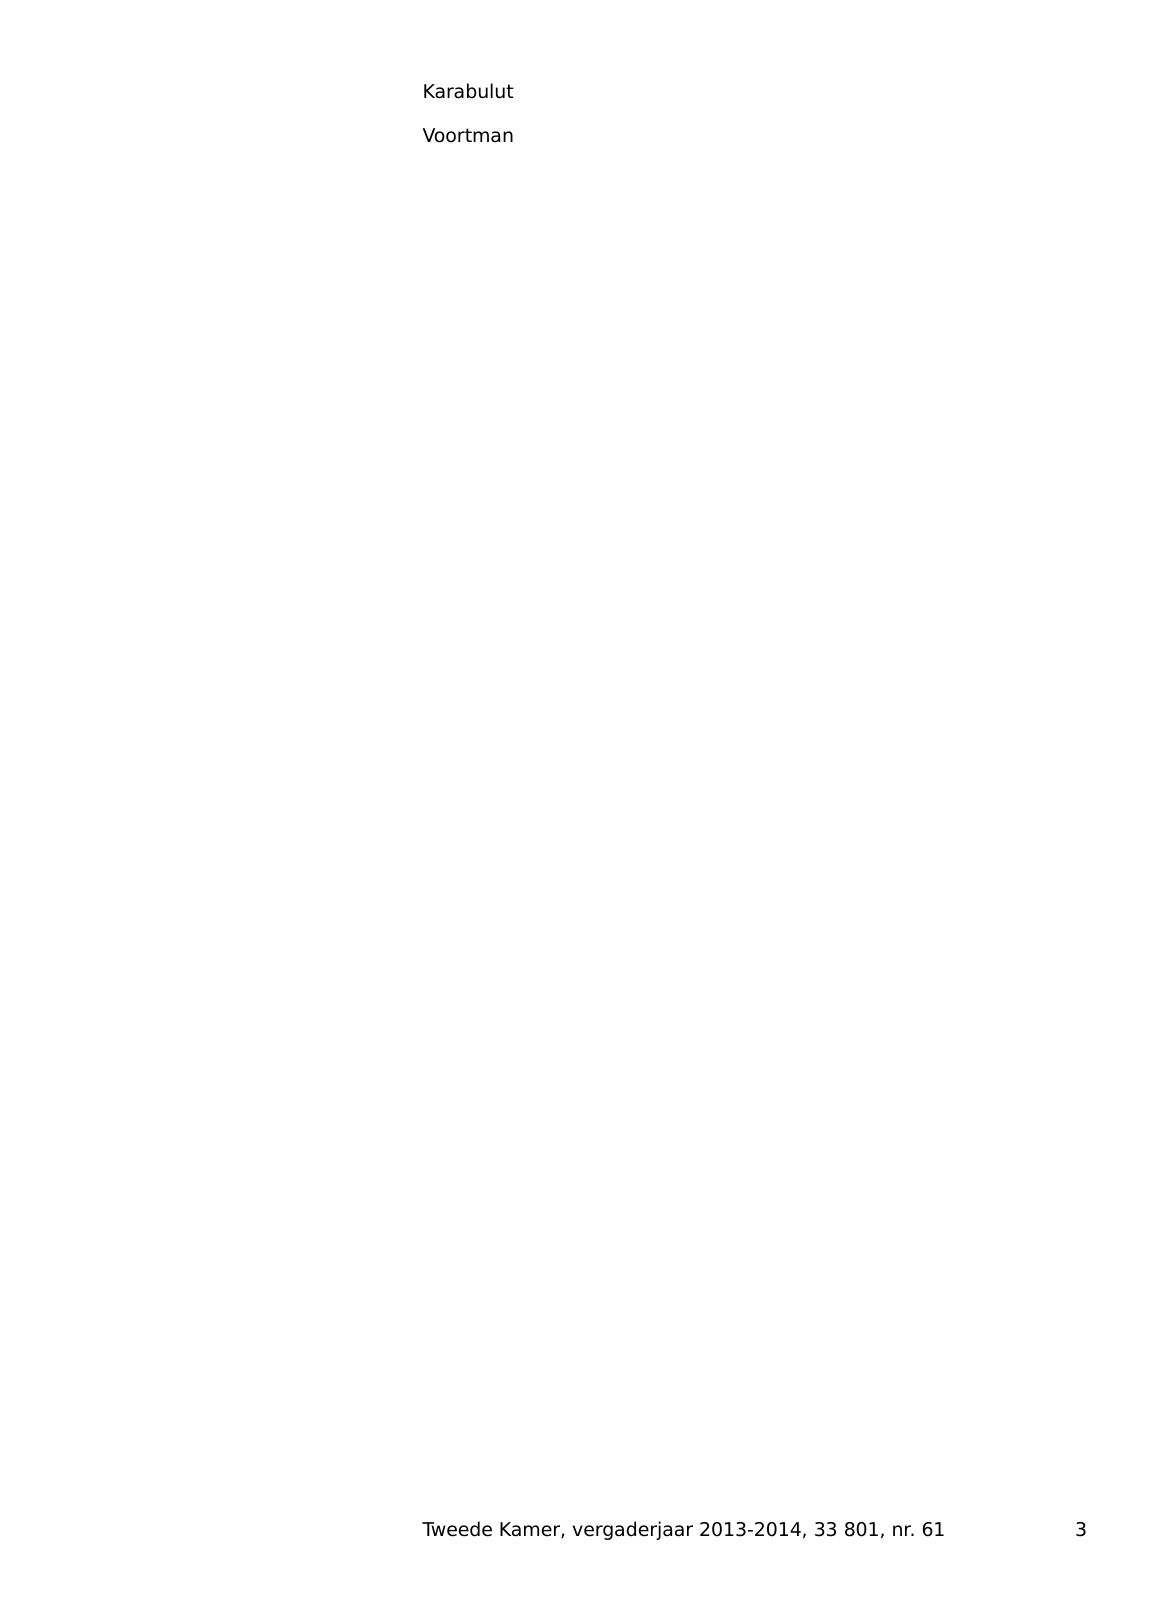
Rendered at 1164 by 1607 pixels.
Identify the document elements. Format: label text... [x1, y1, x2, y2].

text Karabulut Voortman [422, 59, 1087, 147]
